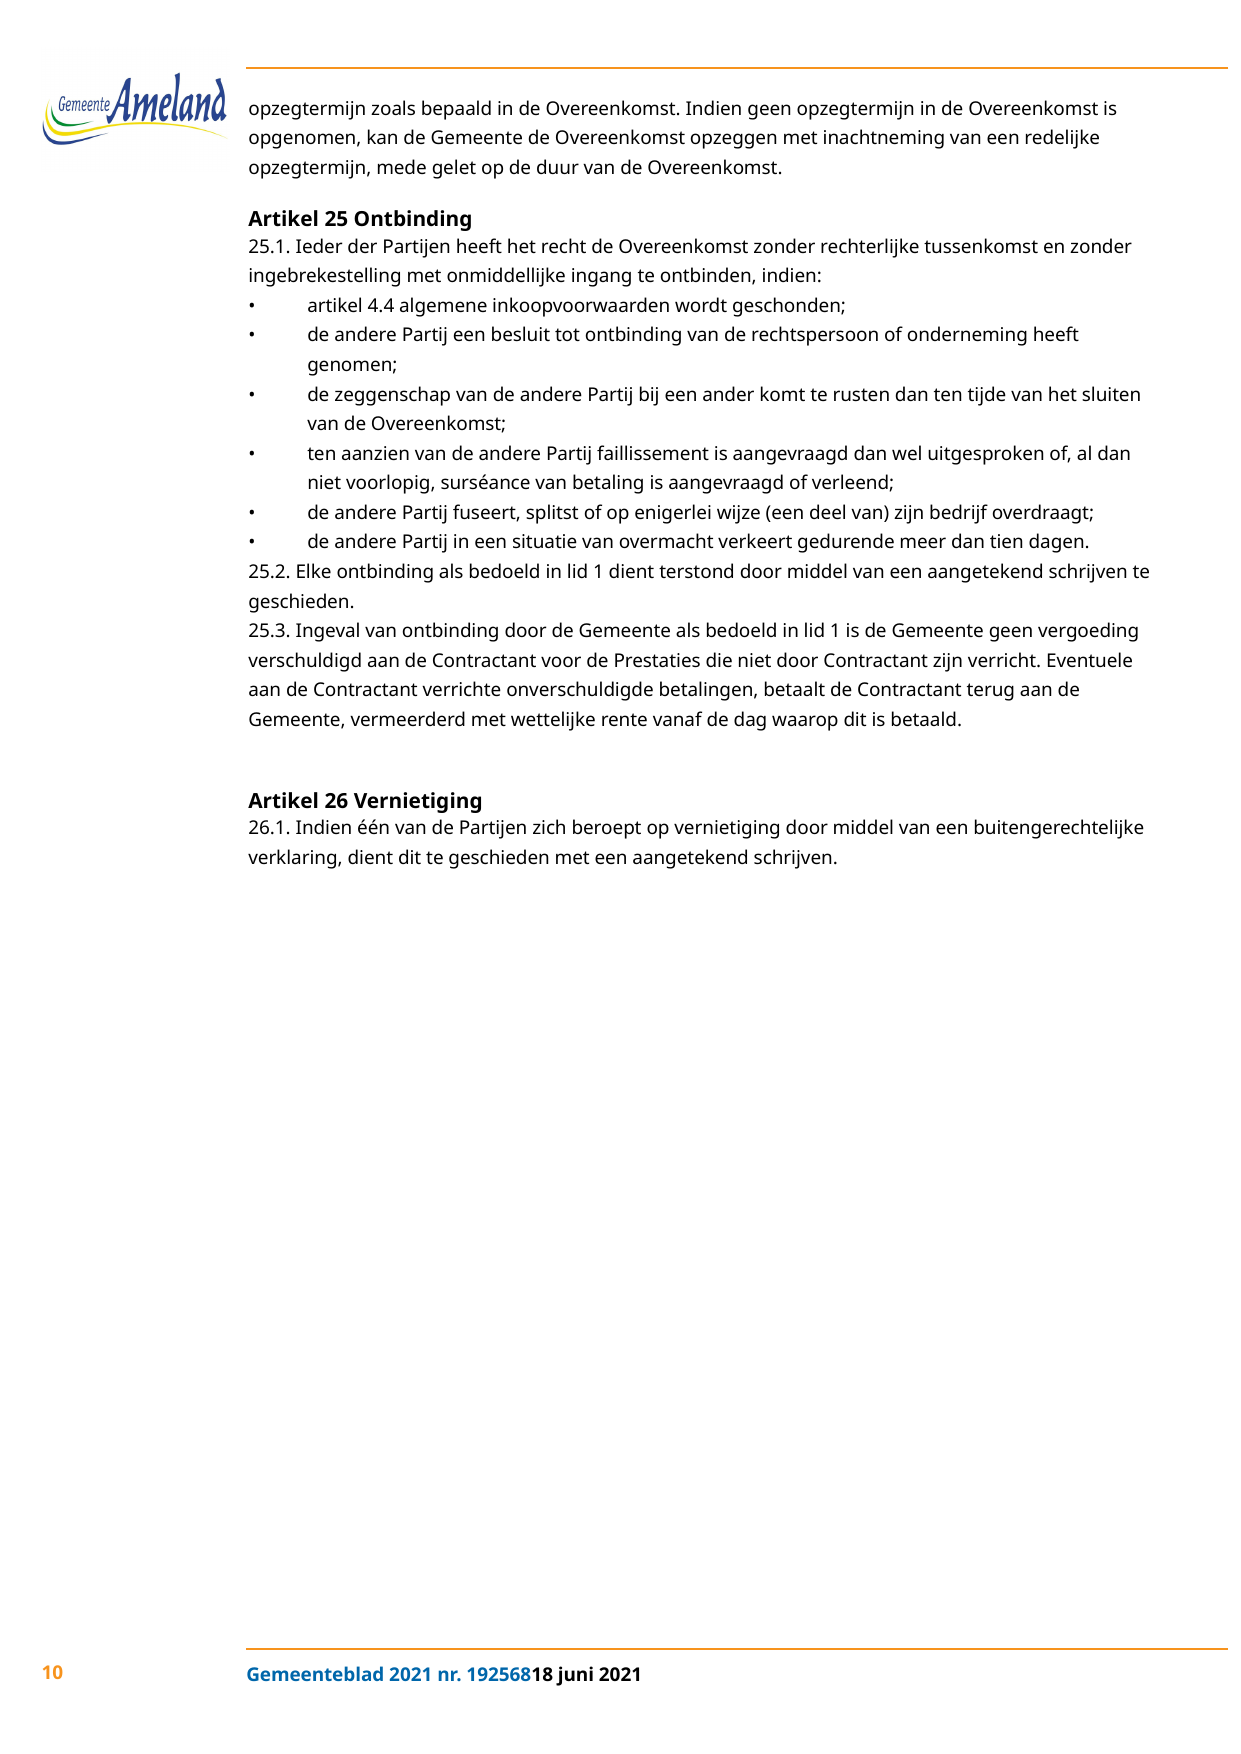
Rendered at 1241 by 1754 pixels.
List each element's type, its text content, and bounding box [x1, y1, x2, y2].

list de zeggenschap van de andere Partij bij een ander komt te rusten dan ten tijde van het sluiten van de Overeenkomst; [248, 381, 1152, 436]
text 25.3. Ingeval van ontbinding door de Gemeente als bedoeld in lid 1 is de Gemeente geen vergoeding verschuldigd aan de Contractant voor de Prestaties die niet door Contractant zijn verricht. Eventuele aan de Contractant verrichte onverschuldigde betalingen, betaalt de Contractant terug aan de Gemeente, vermeerderd met wettelijke rente vanaf de dag waarop dit is betaald. [248, 617, 1152, 732]
list de andere Partij in een situatie van overmacht verkeert gedurende meer dan tien dagen. [248, 529, 1152, 554]
list artikel 4.4 algemene inkoopvoorwaarden wordt geschonden; [248, 292, 1152, 318]
picture [41, 47, 231, 172]
list ten aanzien van de andere Partij faillissement is aangevraagd dan wel uitgesproken of, al dan niet voorlopig, surséance van betaling is aangevraagd of verleend; [248, 440, 1152, 495]
text Artikel 25 Ontbinding [248, 204, 1152, 233]
text Artikel 26 Vernietiging [248, 786, 1152, 814]
text 25.1. Ieder der Partijen heeft het recht de Overeenkomst zonder rechterlijke tussenkomst en zonder ingebrekestelling met onmiddellijke ingang te ontbinden, indien: [248, 233, 1152, 288]
text 26.1. Indien één van de Partijen zich beroept op vernietiging door middel van een buitengerechtelijke verklaring, dient dit te geschieden met een aangetekend schrijven. [248, 814, 1152, 870]
list de andere Partij een besluit tot ontbinding van de rechtspersoon of onderneming heeft genomen; [248, 322, 1152, 377]
text 25.2. Elke ontbinding als bedoeld in lid 1 dient terstond door middel van een aangetekend schrijven te geschieden. [248, 558, 1152, 613]
text opzegtermijn zoals bepaald in de Overeenkomst. Indien geen opzegtermijn in de Overeenkomst is opgenomen, kan de Gemeente de Overeenkomst opzeggen met inachtneming van een redelijke opzegtermijn, mede gelet op de duur van de Overeenkomst. [248, 95, 1152, 180]
list de andere Partij fuseert, splitst of op enigerlei wijze (een deel van) zijn bedrijf overdraagt; [248, 499, 1152, 525]
